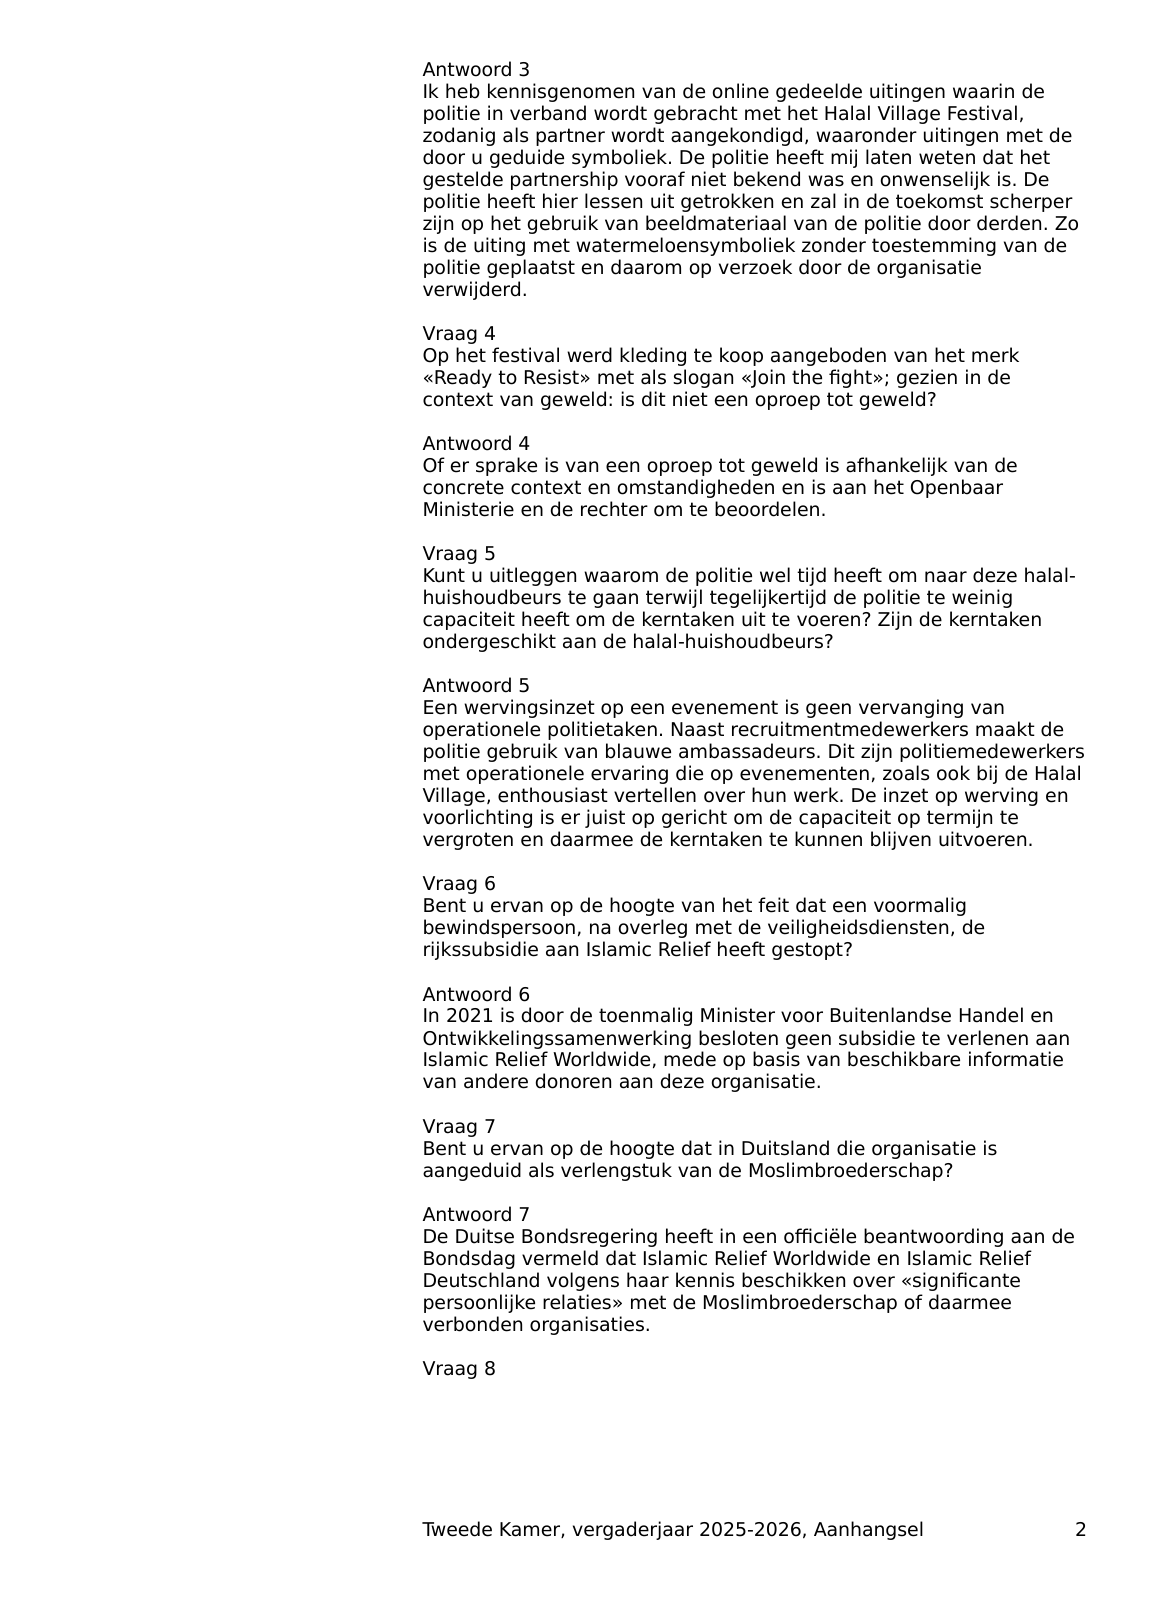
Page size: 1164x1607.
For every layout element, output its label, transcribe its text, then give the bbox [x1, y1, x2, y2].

text Vraag 6 [422, 873, 1087, 895]
text Antwoord 4 [422, 433, 1087, 455]
text De Duitse Bondsregering heeft in een officiële beantwoording aan de Bondsdag vermeld dat Islamic Relief Worldwide en Islamic Relief Deutschland volgens haar kennis beschikken over «significante persoonlijke relaties» met de Moslimbroederschap of daarmee verbonden organisaties. [422, 1226, 1087, 1336]
text Bent u ervan op de hoogte van het feit dat een voormalig bewindspersoon, na overleg met de veiligheidsdiensten, de rijkssubsidie aan Islamic Relief heeft gestopt? [422, 895, 1087, 961]
text Op het festival werd kleding te koop aangeboden van het merk «Ready to Resist» met als slogan «Join the fight»; gezien in de context van geweld: is dit niet een oproep tot geweld? [422, 345, 1087, 411]
text Of er sprake is van een oproep tot geweld is afhankelijk van de concrete context en omstandigheden en is aan het Openbaar Ministerie en de rechter om te beoordelen. [422, 455, 1087, 521]
text Vraag 5 [422, 543, 1087, 565]
text Ik heb kennisgenomen van de online gedeelde uitingen waarin de politie in verband wordt gebracht met het Halal Village Festival, zodanig als partner wordt aangekondigd, waaronder uitingen met de door u geduide symboliek. De politie heeft mij laten weten dat het gestelde partnership vooraf niet bekend was en onwenselijk is. De politie heeft hier lessen uit getrokken en zal in de toekomst scherper zijn op het gebruik van beeldmateriaal van de politie door derden. Zo is de uiting met watermeloensymboliek zonder toestemming van de politie geplaatst en daarom op verzoek door de organisatie verwijderd. [422, 81, 1087, 301]
text Antwoord 7 [422, 1204, 1087, 1226]
text Bent u ervan op de hoogte dat in Duitsland die organisatie is aangeduid als verlengstuk van de Moslimbroederschap? [422, 1137, 1087, 1181]
text Vraag 7 [422, 1116, 1087, 1137]
text Antwoord 6 [422, 983, 1087, 1005]
text In 2021 is door de toenmalig Minister voor Buitenlandse Handel en Ontwikkelingssamenwerking besloten geen subsidie te verlenen aan Islamic Relief Worldwide, mede op basis van beschikbare informatie van andere donoren aan deze organisatie. [422, 1005, 1087, 1093]
text Vraag 4 [422, 323, 1087, 345]
text Een wervingsinzet op een evenement is geen vervanging van operationele politietaken. Naast recruitmentmedewerkers maakt de politie gebruik van blauwe ambassadeurs. Dit zijn politiemedewerkers met operationele ervaring die op evenementen, zoals ook bij de Halal Village, enthousiast vertellen over hun werk. De inzet op werving en voorlichting is er juist op gericht om de capaciteit op termijn te vergroten en daarmee de kerntaken te kunnen blijven uitvoeren. [422, 697, 1087, 851]
text Antwoord 3 [422, 59, 1087, 81]
text Antwoord 5 [422, 675, 1087, 697]
text Vraag 8 [422, 1358, 1087, 1380]
text Kunt u uitleggen waarom de politie wel tijd heeft om naar deze halal-huishoudbeurs te gaan terwijl tegelijkertijd de politie te weinig capaciteit heeft om de kerntaken uit te voeren? Zijn de kerntaken ondergeschikt aan de halal-huishoudbeurs? [422, 565, 1087, 653]
